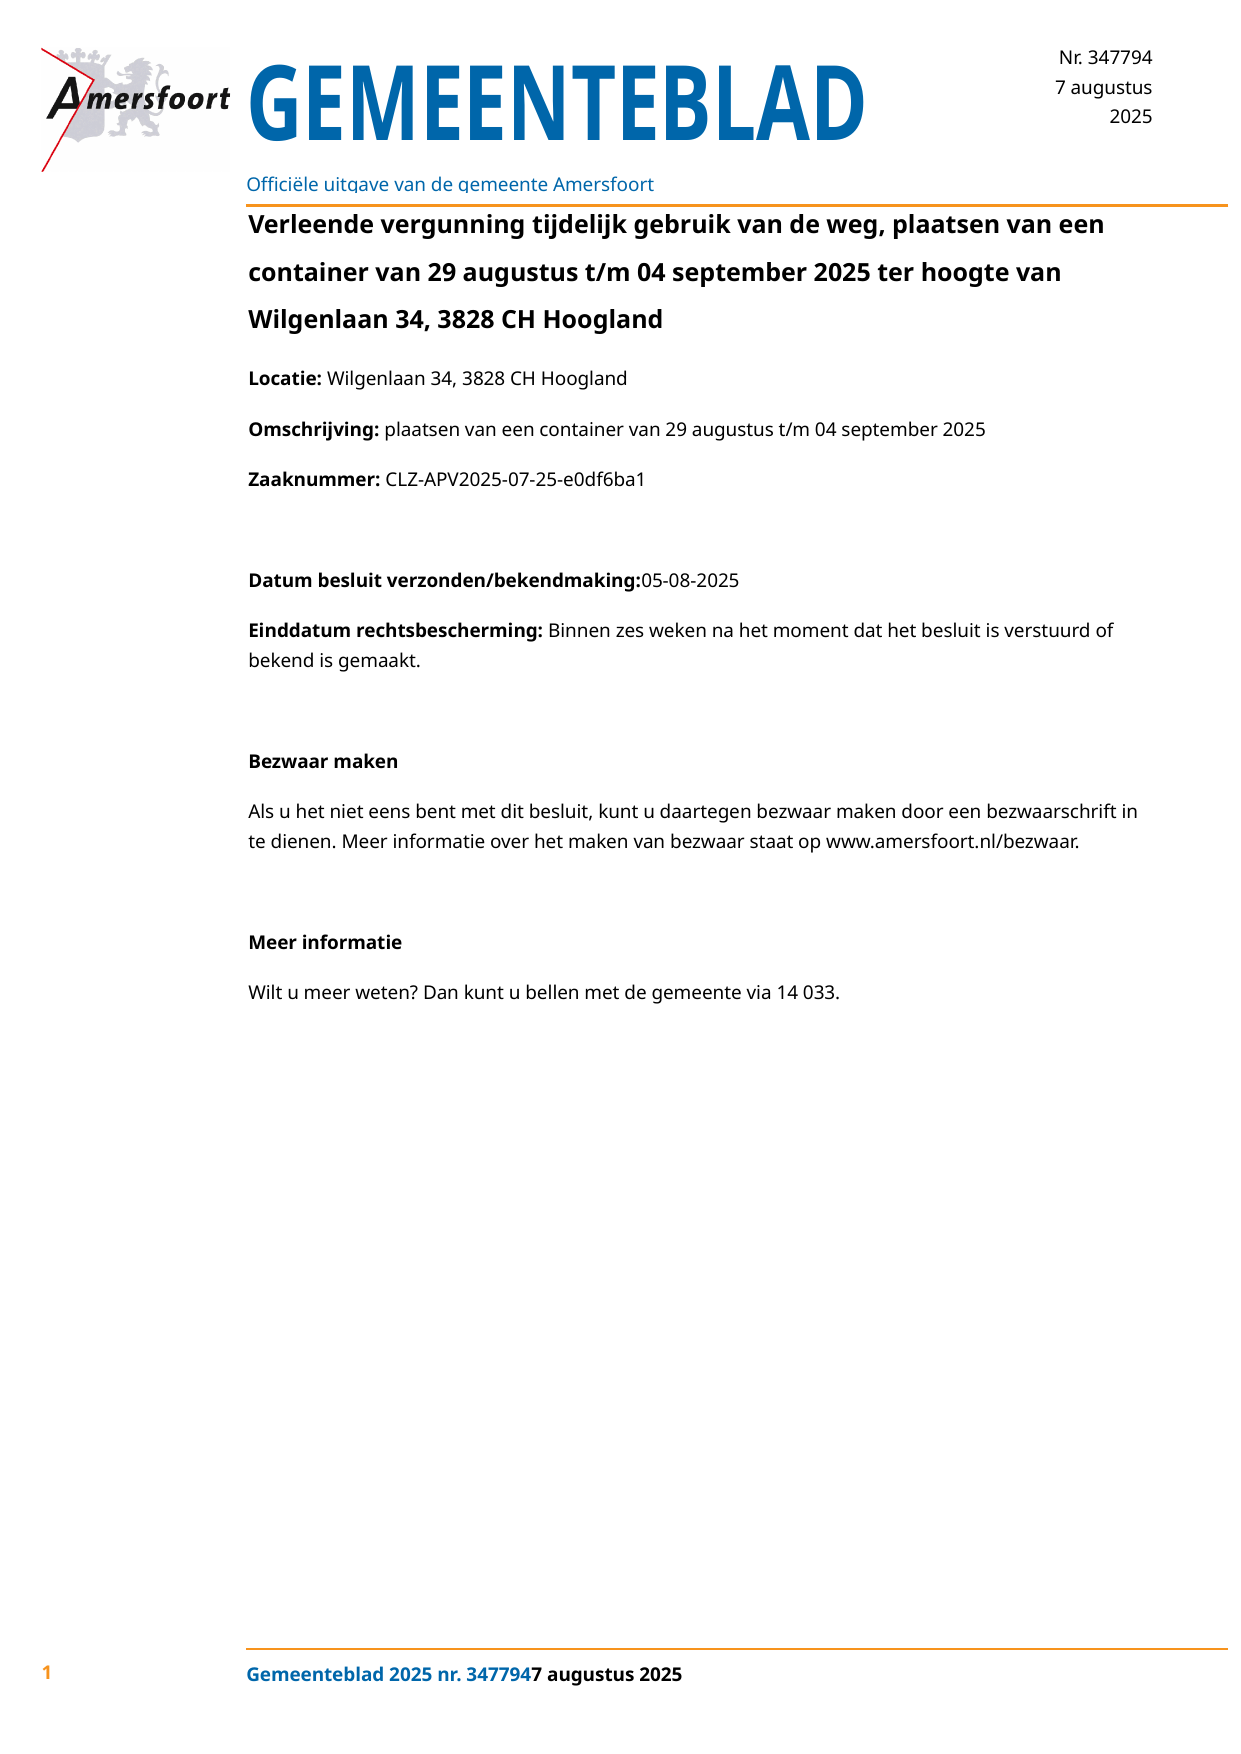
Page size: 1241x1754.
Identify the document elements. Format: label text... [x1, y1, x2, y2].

text Locatie: Wilgenlaan 34, 3828 CH Hoogland [248, 366, 1152, 391]
text Verleende vergunning tijdelijk gebruik van de weg, plaatsen van een container van 29 augustus t/m 04 september 2025 ter hoogte van Wilgenlaan 34, 3828 CH Hoogland [248, 207, 1152, 336]
text Zaaknummer: CLZ-APV2025-07-25-e0df6ba1 [248, 466, 1152, 492]
text Wilt u meer weten? Dan kunt u bellen met de gemeente via 14 033. [248, 979, 1152, 1005]
text Einddatum rechtsbescherming: Binnen zes weken na het moment dat het besluit is verstuurd of bekend is gemaakt. [248, 618, 1152, 673]
text Omschrijving: plaatsen van een container van 29 augustus t/m 04 september 2025 [248, 416, 1152, 442]
picture [41, 47, 231, 172]
text Als u het niet eens bent met dit besluit, kunt u daartegen bezwaar maken door een bezwaarschrift in te dienen. Meer informatie over het maken van bezwaar staat op www.amersfoort.nl/bezwaar. [248, 798, 1152, 854]
text Meer informatie [248, 929, 1152, 954]
text Datum besluit verzonden/bekendmaking:05-08-2025 [248, 567, 1152, 593]
text Bezwaar maken [248, 748, 1152, 774]
